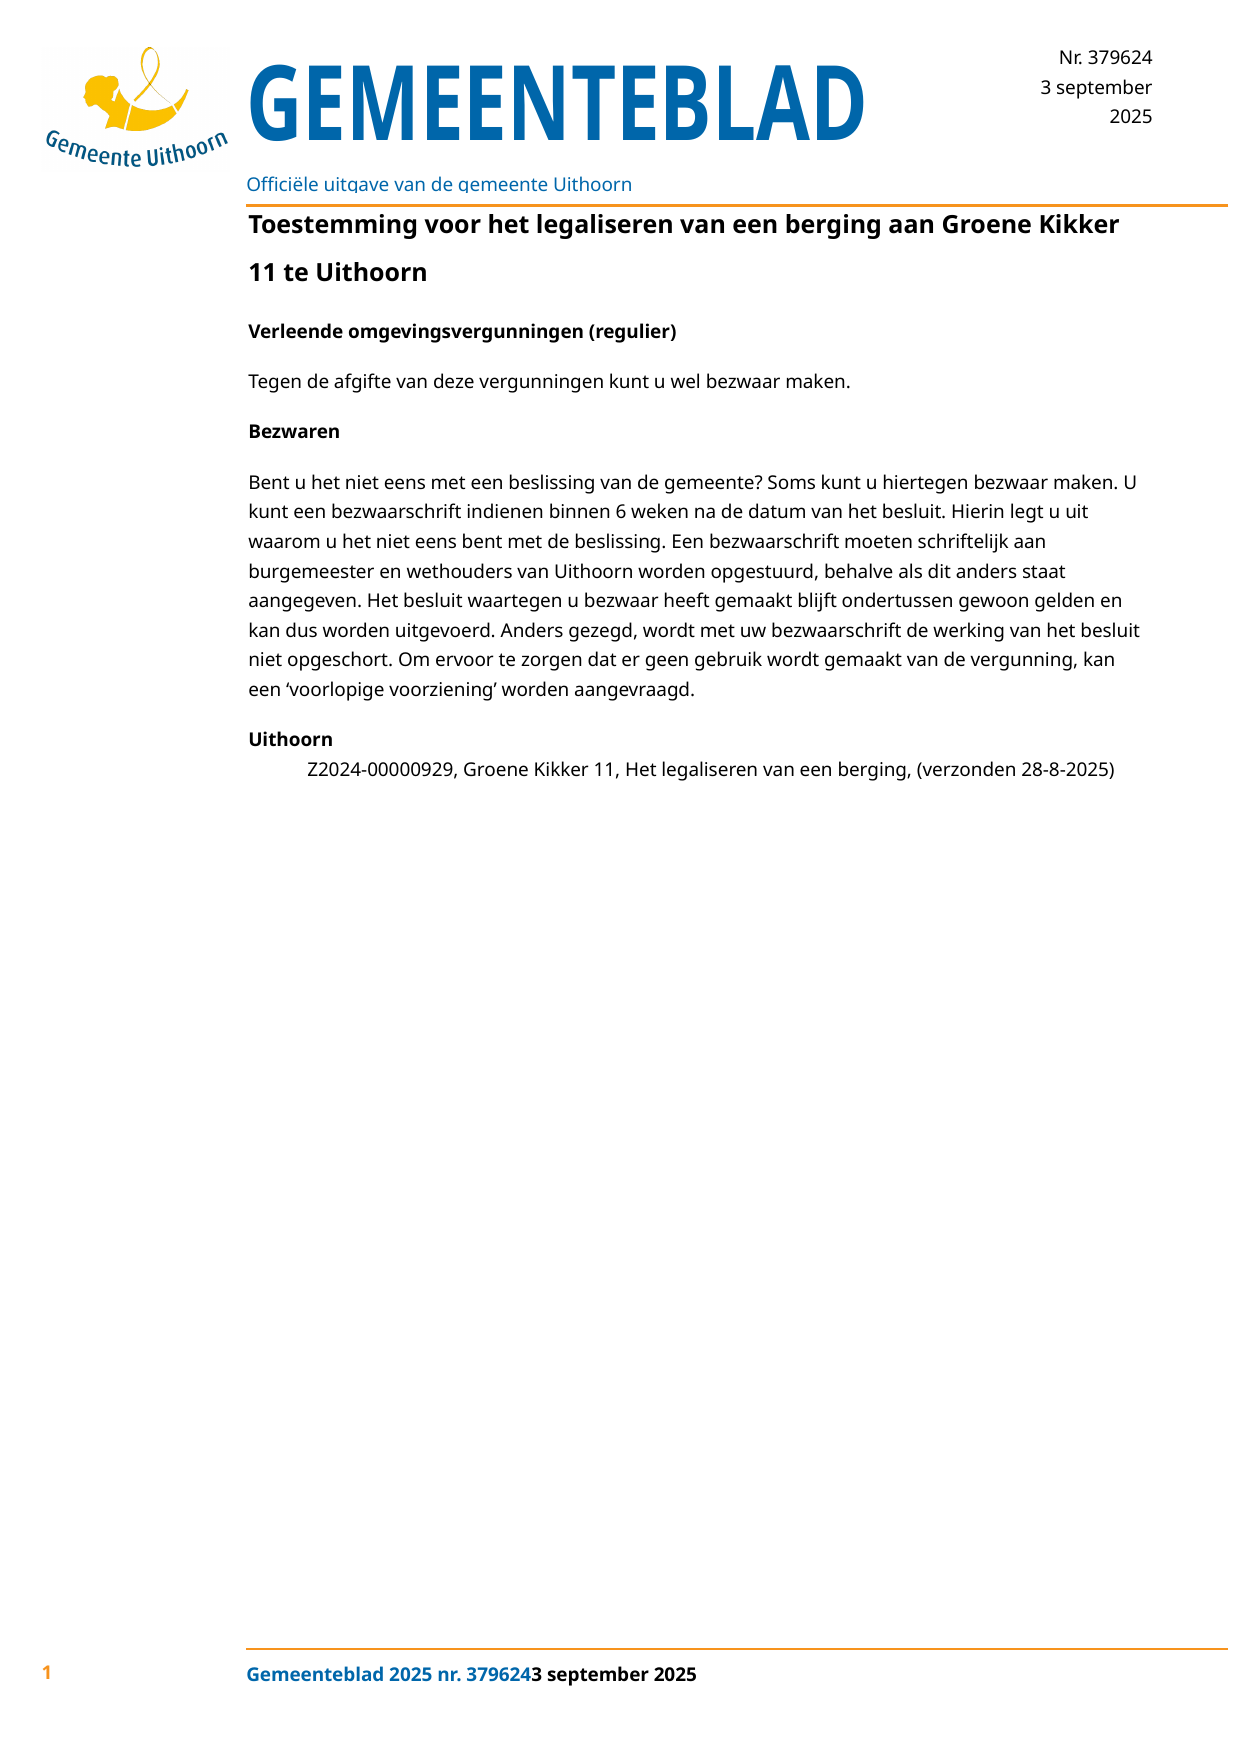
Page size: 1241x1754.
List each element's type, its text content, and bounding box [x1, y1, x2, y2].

text Bezwaren [248, 419, 1152, 444]
list Z2024-00000929, Groene Kikker 11, Het legaliseren van een berging, (verzonden 28-8-2025) [248, 756, 1152, 782]
text Bent u het niet eens met een beslissing van de gemeente? Soms kunt u hiertegen bezwaar maken. U kunt een bezwaarschrift indienen binnen 6 weken na de datum van het besluit. Hierin legt u uit waarom u het niet eens bent met de beslissing. Een bezwaarschrift moeten schriftelijk aan burgemeester en wethouders van Uithoorn worden opgestuurd, behalve als dit anders staat aangegeven. Het besluit waartegen u bezwaar heeft gemaakt blijft ondertussen gewoon gelden en kan dus worden uitgevoerd. Anders gezegd, wordt met uw bezwaarschrift de werking van het besluit niet opgeschort. Om ervoor te zorgen dat er geen gebruik wordt gemaakt van de vergunning, kan een ‘voorlopige voorziening’ worden aangevraagd. [248, 469, 1152, 702]
picture [41, 47, 231, 172]
text Uithoorn [248, 727, 1152, 752]
text Tegen de afgifte van deze vergunningen kunt u wel bezwaar maken. [248, 368, 1152, 394]
text Toestemming voor het legaliseren van een berging aan Groene Kikker 11 te Uithoorn [248, 207, 1152, 288]
text Verleende omgevingsvergunningen (regulier) [248, 318, 1152, 344]
